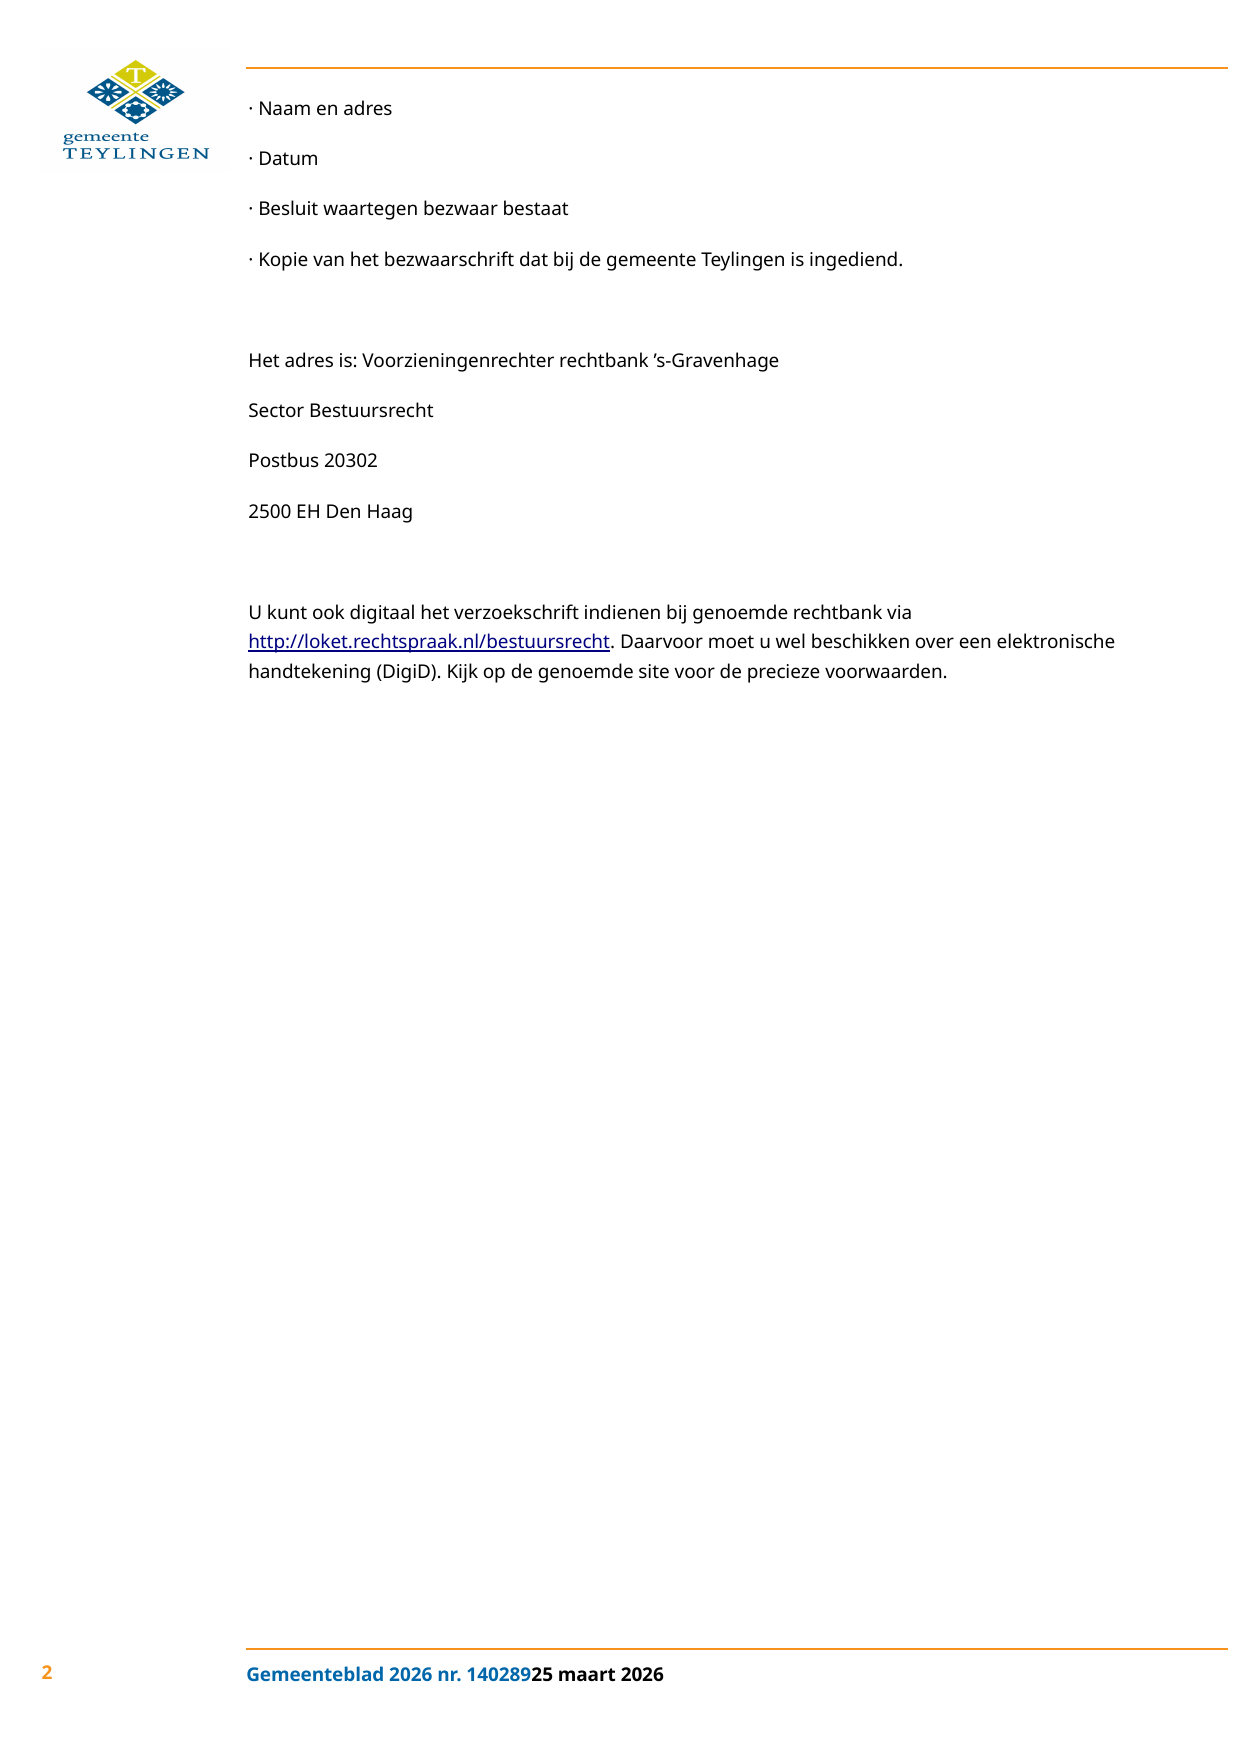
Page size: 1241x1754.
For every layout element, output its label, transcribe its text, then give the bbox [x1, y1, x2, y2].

text · Kopie van het bezwaarschrift dat bij de gemeente Teylingen is ingediend. [248, 246, 1152, 272]
text Postbus 20302 [248, 448, 1152, 473]
text · Naam en adres [248, 95, 1152, 121]
text 2500 EH Den Haag [248, 498, 1152, 524]
text U kunt ook digitaal het verzoekschrift indienen bij genoemde rechtbank via http://loket.rechtspraak.nl/bestuursrecht. Daarvoor moet u wel beschikken over een elektronische handtekening (DigiD). Kijk op de genoemde site voor de precieze voorwaarden. [248, 599, 1152, 684]
text Het adres is: Voorzieningenrechter rechtbank ’s-Gravenhage [248, 347, 1152, 373]
text · Besluit waartegen bezwaar bestaat [248, 196, 1152, 221]
picture [41, 47, 231, 172]
text · Datum [248, 145, 1152, 171]
text Sector Bestuursrecht [248, 397, 1152, 423]
